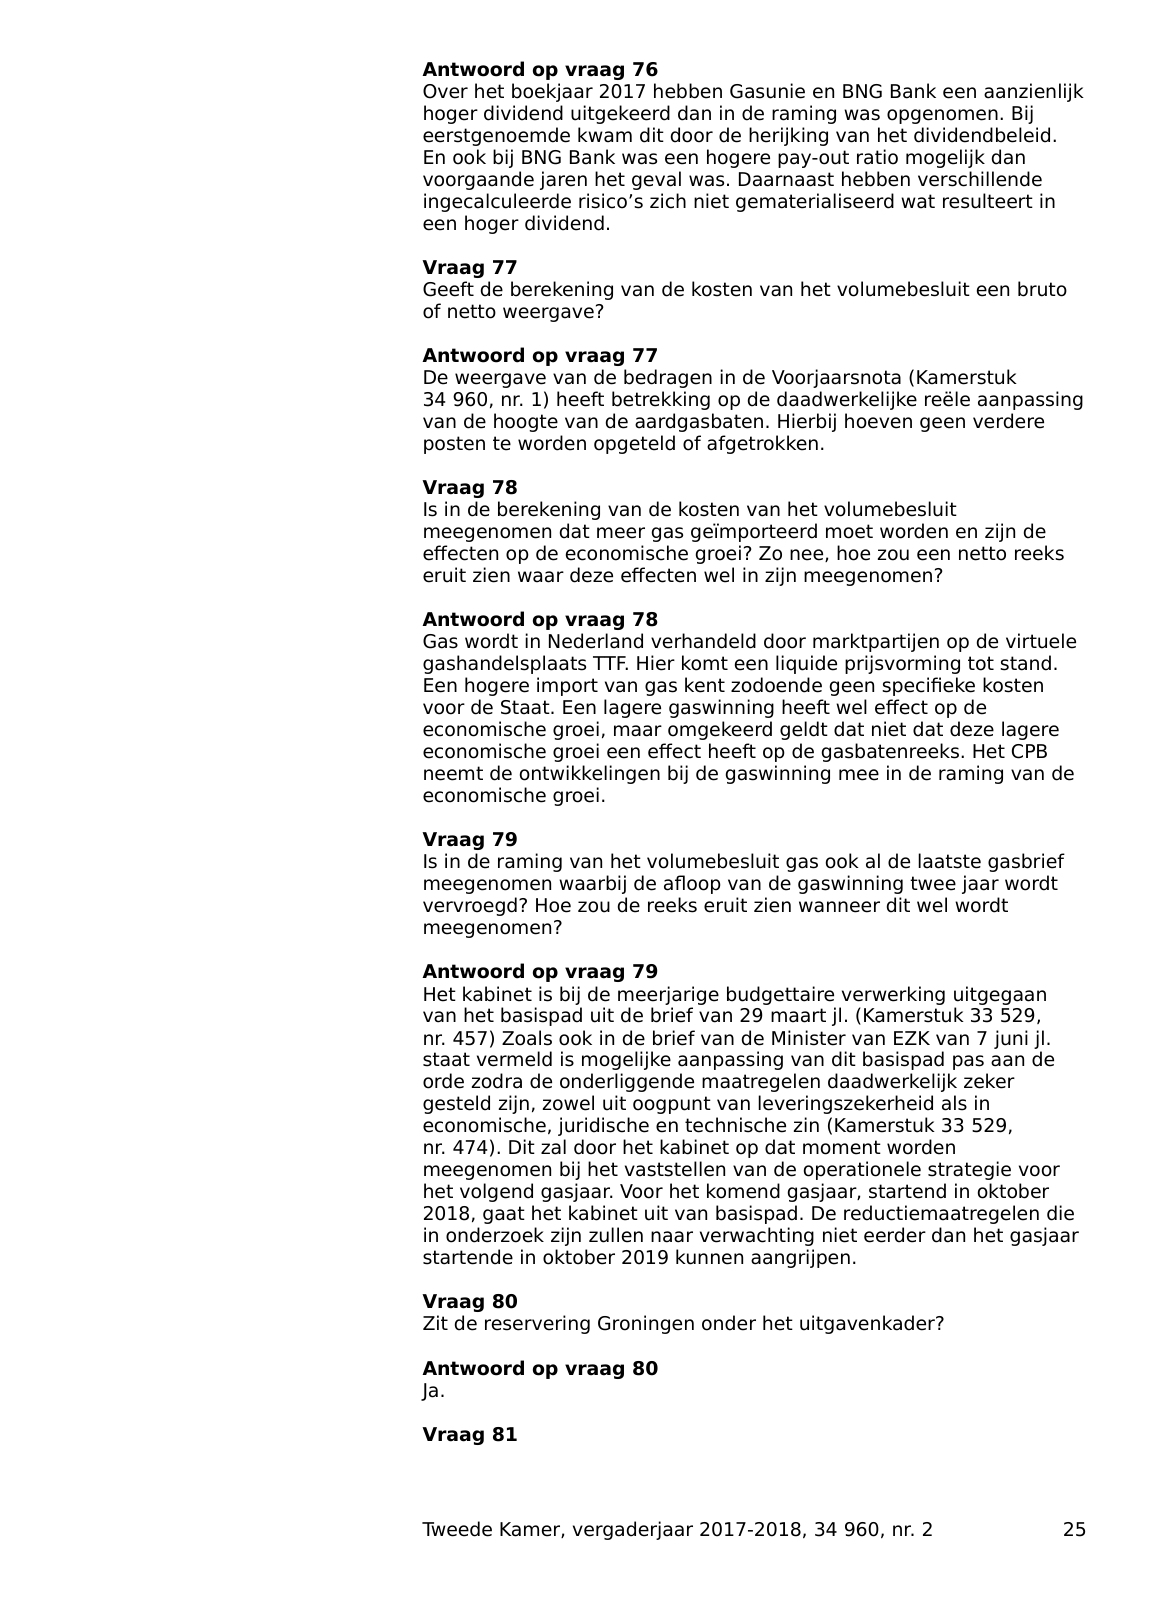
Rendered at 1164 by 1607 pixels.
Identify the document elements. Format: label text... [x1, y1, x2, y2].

text Is in de raming van het volumebesluit gas ook al de laatste gasbrief meegenomen waarbij de afloop van de gaswinning twee jaar wordt vervroegd? Hoe zou de reeks eruit zien wanneer dit wel wordt meegenomen? [422, 851, 1087, 939]
text Antwoord op vraag 78 [422, 609, 1087, 631]
text Vraag 77 [422, 257, 1087, 279]
text Zit de reservering Groningen onder het uitgavenkader? [422, 1313, 1087, 1335]
text Antwoord op vraag 79 [422, 961, 1087, 983]
text Gas wordt in Nederland verhandeld door marktpartijen op de virtuele gashandelsplaats TTF. Hier komt een liquide prijsvorming tot stand. Een hogere import van gas kent zodoende geen specifieke kosten voor de Staat. Een lagere gaswinning heeft wel effect op de economische groei, maar omgekeerd geldt dat niet dat deze lagere economische groei een effect heeft op de gasbatenreeks. Het CPB neemt de ontwikkelingen bij de gaswinning mee in de raming van de economische groei. [422, 631, 1087, 807]
text Antwoord op vraag 80 [422, 1357, 1087, 1379]
text Antwoord op vraag 77 [422, 345, 1087, 367]
text Het kabinet is bij de meerjarige budgettaire verwerking uitgegaan van het basispad uit de brief van 29 maart jl. (Kamerstuk 33 529, nr. 457) Zoals ook in de brief van de Minister van EZK van 7 juni jl. staat vermeld is mogelijke aanpassing van dit basispad pas aan de orde zodra de onderliggende maatregelen daadwerkelijk zeker gesteld zijn, zowel uit oogpunt van leveringszekerheid als in economische, juridische en technische zin (Kamerstuk 33 529, nr. 474). Dit zal door het kabinet op dat moment worden meegenomen bij het vaststellen van de operationele strategie voor het volgend gasjaar. Voor het komend gasjaar, startend in oktober 2018, gaat het kabinet uit van basispad. De reductiemaatregelen die in onderzoek zijn zullen naar verwachting niet eerder dan het gasjaar startende in oktober 2019 kunnen aangrijpen. [422, 983, 1087, 1269]
text Geeft de berekening van de kosten van het volumebesluit een bruto of netto weergave? [422, 279, 1087, 323]
text Antwoord op vraag 76 [422, 59, 1087, 81]
text Is in de berekening van de kosten van het volumebesluit meegenomen dat meer gas geïmporteerd moet worden en zijn de effecten op de economische groei? Zo nee, hoe zou een netto reeks eruit zien waar deze effecten wel in zijn meegenomen? [422, 499, 1087, 587]
text Vraag 81 [422, 1424, 1087, 1446]
text Vraag 80 [422, 1291, 1087, 1313]
text Over het boekjaar 2017 hebben Gasunie en BNG Bank een aanzienlijk hoger dividend uitgekeerd dan in de raming was opgenomen. Bij eerstgenoemde kwam dit door de herijking van het dividendbeleid. En ook bij BNG Bank was een hogere pay-out ratio mogelijk dan voorgaande jaren het geval was. Daarnaast hebben verschillende ingecalculeerde risico’s zich niet gematerialiseerd wat resulteert in een hoger dividend. [422, 81, 1087, 235]
text Vraag 78 [422, 477, 1087, 499]
text Vraag 79 [422, 829, 1087, 851]
text Ja. [422, 1379, 1087, 1401]
text De weergave van de bedragen in de Voorjaarsnota (Kamerstuk 34 960, nr. 1) heeft betrekking op de daadwerkelijke reële aanpassing van de hoogte van de aardgasbaten. Hierbij hoeven geen verdere posten te worden opgeteld of afgetrokken. [422, 367, 1087, 455]
